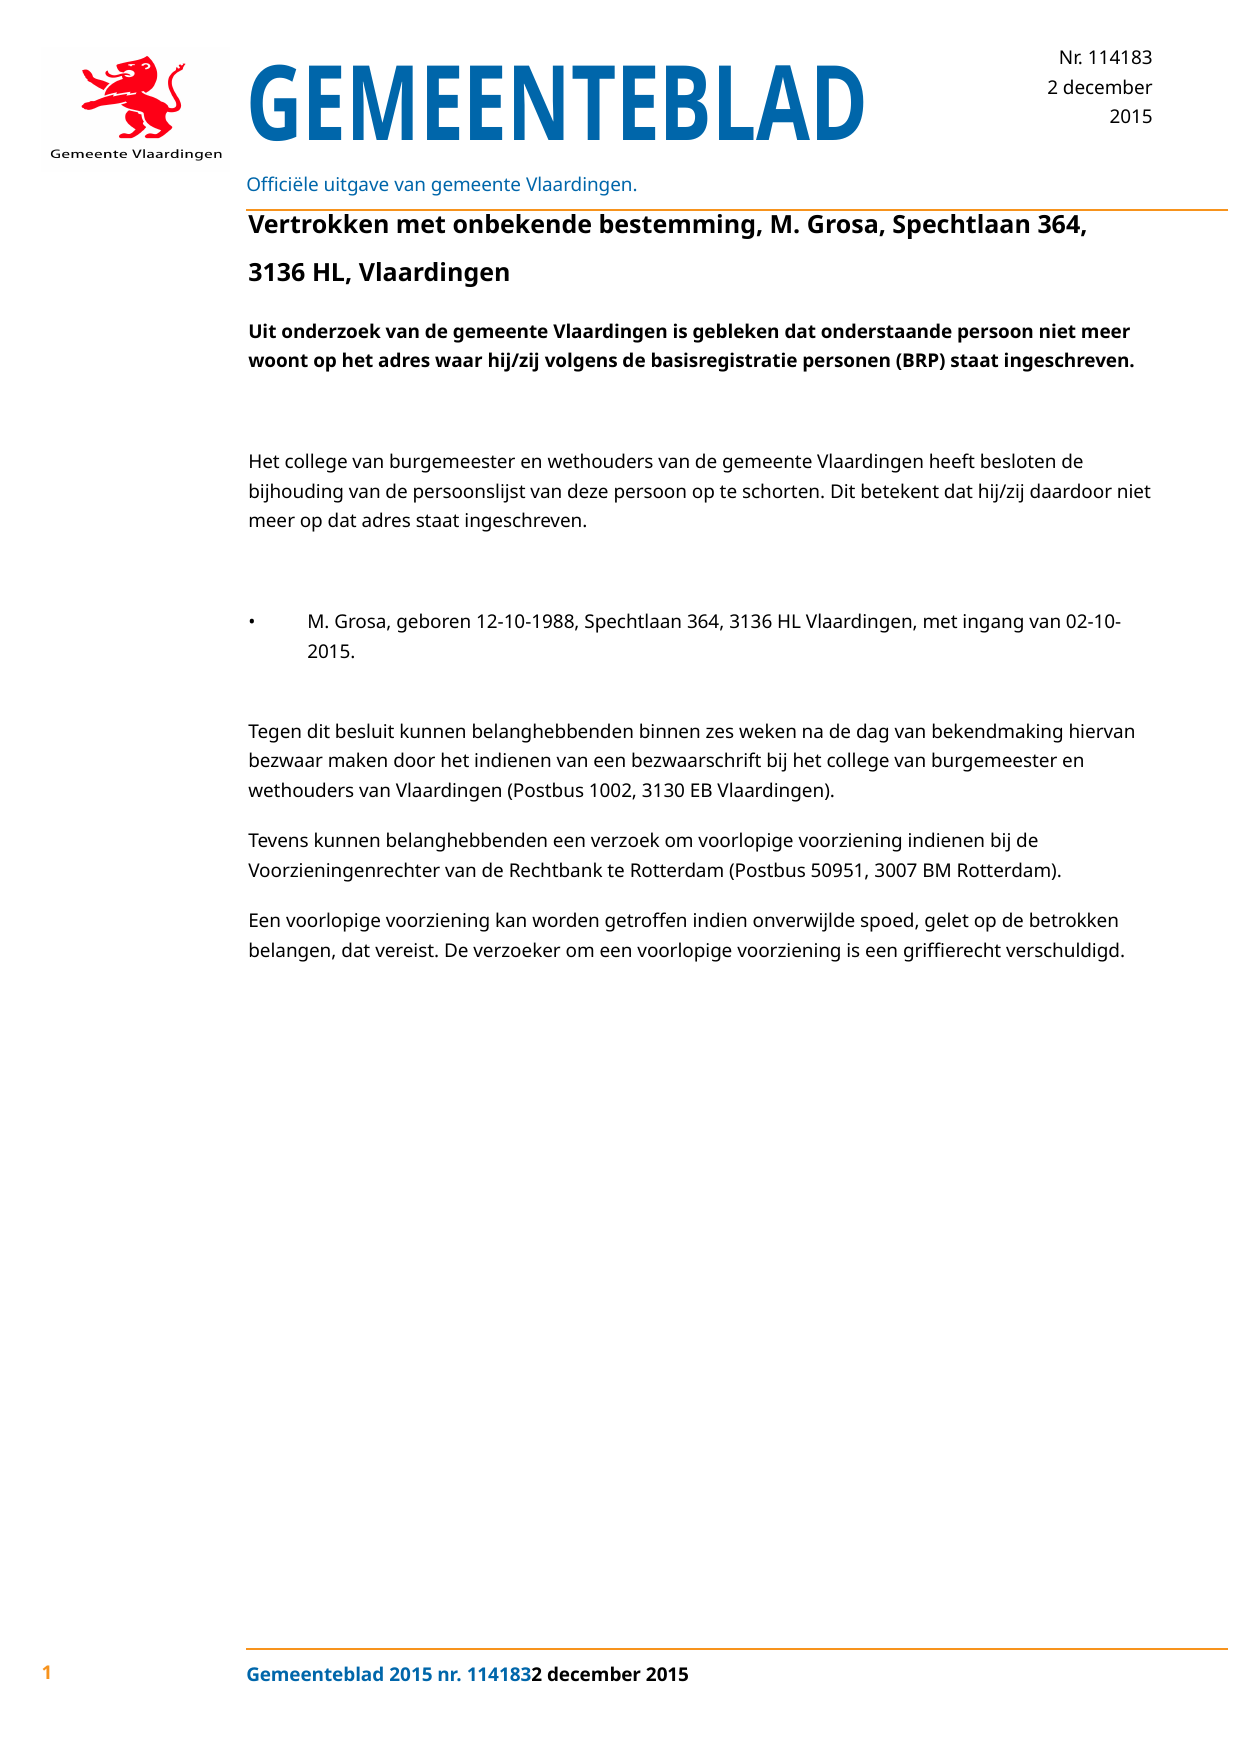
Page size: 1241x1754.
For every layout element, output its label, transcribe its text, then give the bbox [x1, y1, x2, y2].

text Tegen dit besluit kunnen belanghebbenden binnen zes weken na de dag van bekendmaking hiervan bezwaar maken door het indienen van een bezwaarschrift bij het college van burgemeester en wethouders van Vlaardingen (Postbus 1002, 3130 EB Vlaardingen). [248, 718, 1152, 803]
text Het college van burgemeester en wethouders van de gemeente Vlaardingen heeft besloten de bijhouding van de persoonslijst van deze persoon op te schorten. Dit betekent dat hij/zij daardoor niet meer op dat adres staat ingeschreven. [248, 448, 1152, 533]
picture [41, 47, 231, 172]
list M. Grosa, geboren 12-10-1988, Spechtlaan 364, 3136 HL Vlaardingen, met ingang van 02-10-2015. [248, 608, 1152, 664]
text Vertrokken met onbekende bestemming, M. Grosa, Spechtlaan 364, 3136 HL, Vlaardingen [248, 211, 1152, 288]
text Tevens kunnen belanghebbenden een verzoek om voorlopige voorziening indienen bij de Voorzieningenrechter van de Rechtbank te Rotterdam (Postbus 50951, 3007 BM Rotterdam). [248, 827, 1152, 883]
text Een voorlopige voorziening kan worden getroffen indien onverwijlde spoed, gelet op de betrokken belangen, dat vereist. De verzoeker om een voorlopige voorziening is een griffierecht verschuldigd. [248, 907, 1152, 963]
text Uit onderzoek van de gemeente Vlaardingen is gebleken dat onderstaande persoon niet meer woont op het adres waar hij/zij volgens de basisregistratie personen (BRP) staat ingeschreven. [248, 318, 1152, 373]
